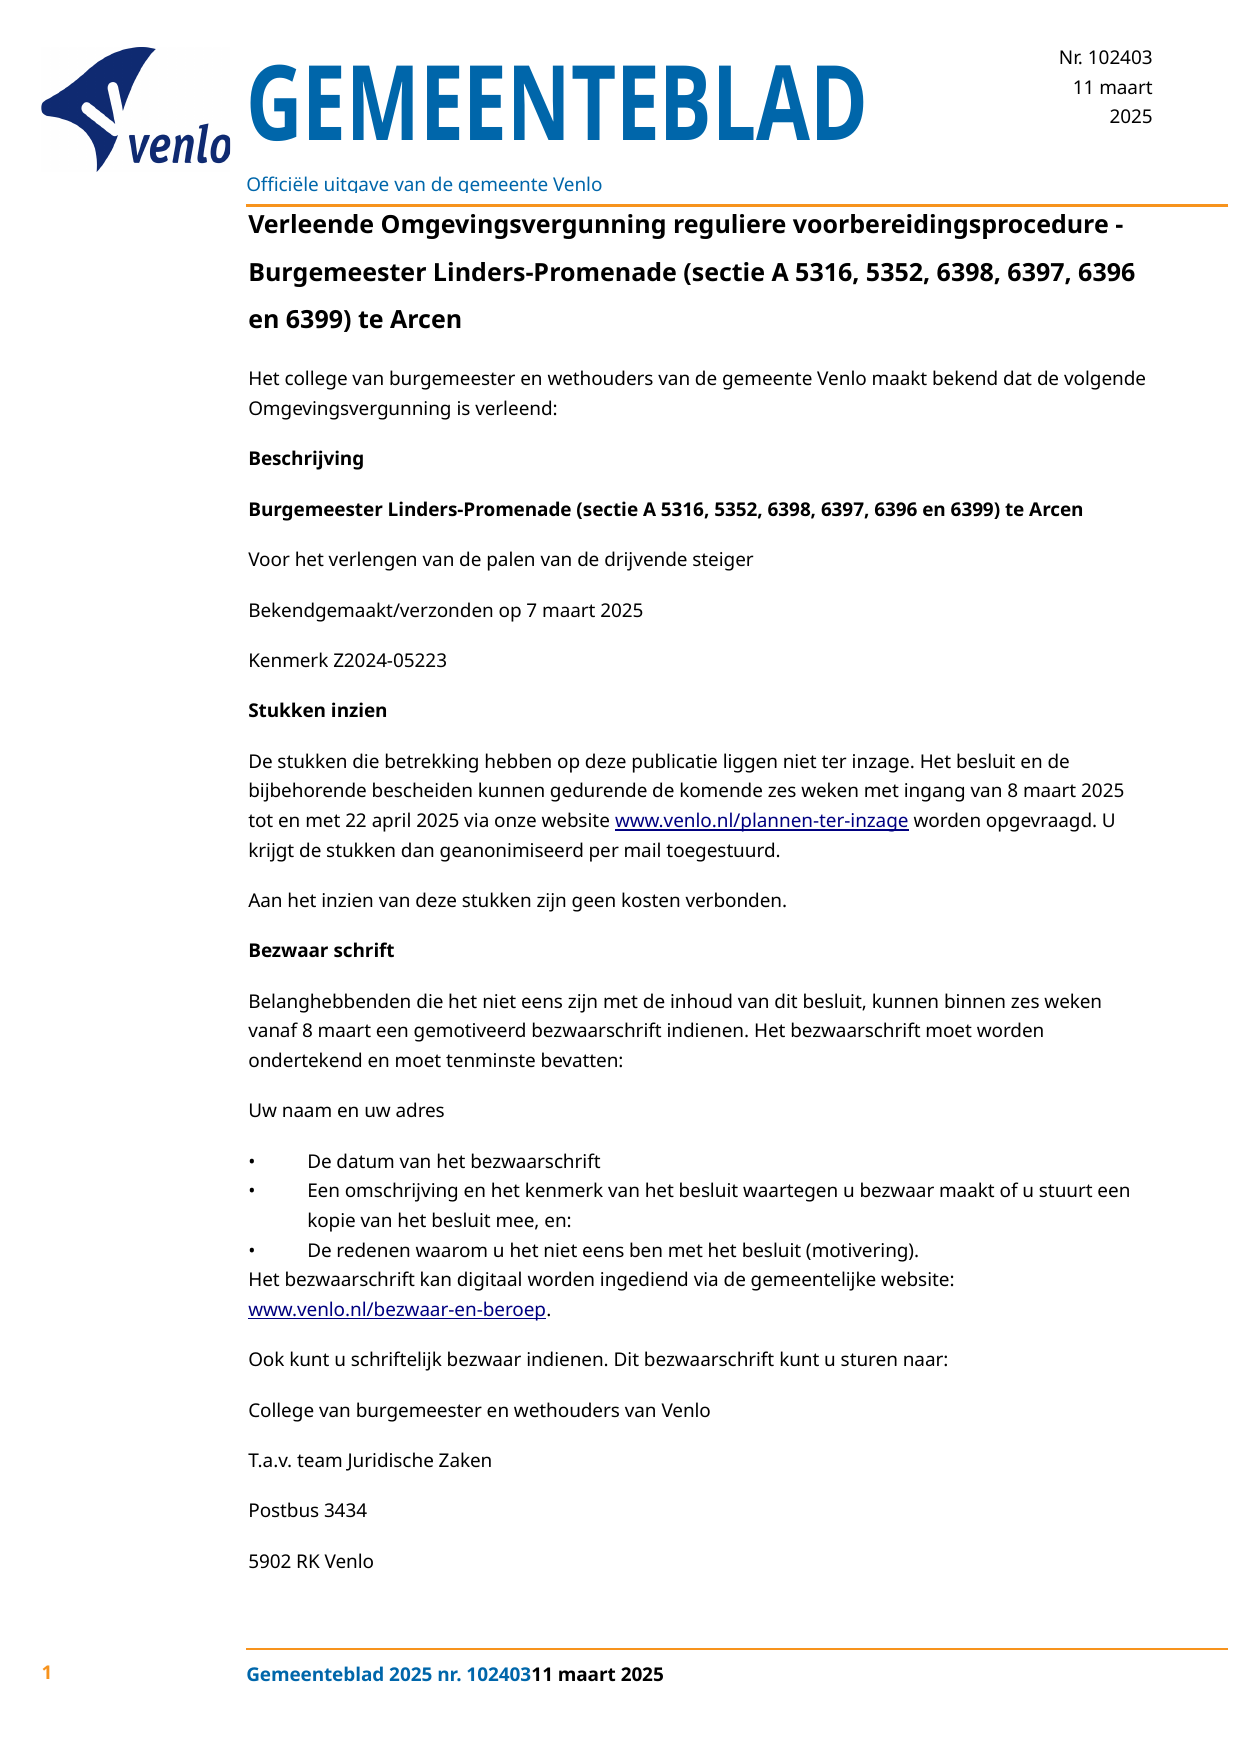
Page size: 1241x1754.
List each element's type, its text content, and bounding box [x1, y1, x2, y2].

text Burgemeester Linders-Promenade (sectie A 5316, 5352, 6398, 6397, 6396 en 6399) te Arcen [248, 496, 1152, 522]
text Voor het verlengen van de palen van de drijvende steiger [248, 546, 1152, 572]
text Bezwaar schrift [248, 938, 1152, 963]
text Het college van burgemeester en wethouders van de gemeente Venlo maakt bekend dat de volgende Omgevingsvergunning is verleend: [248, 366, 1152, 421]
text Bekendgemaakt/verzonden op 7 maart 2025 [248, 597, 1152, 622]
text Het bezwaarschrift kan digitaal worden ingediend via de gemeentelijke website: www.venlo.nl/bezwaar-en-beroep. [248, 1266, 1152, 1322]
text T.a.v. team Juridische Zaken [248, 1447, 1152, 1473]
text Kenmerk Z2024-05223 [248, 647, 1152, 673]
text 5902 RK Venlo [248, 1548, 1152, 1574]
text Aan het inzien van deze stukken zijn geen kosten verbonden. [248, 887, 1152, 913]
text Stukken inzien [248, 698, 1152, 723]
text Postbus 3434 [248, 1498, 1152, 1523]
text Verleende Omgevingsvergunning reguliere voorbereidingsprocedure - Burgemeester Linders-Promenade (sectie A 5316, 5352, 6398, 6397, 6396 en 6399) te Arcen [248, 207, 1152, 336]
text College van burgemeester en wethouders van Venlo [248, 1397, 1152, 1422]
picture [41, 47, 231, 172]
text Ook kunt u schriftelijk bezwaar indienen. Dit bezwaarschrift kunt u sturen naar: [248, 1346, 1152, 1372]
text Beschrijving [248, 446, 1152, 471]
list De datum van het bezwaarschrift [248, 1148, 1152, 1174]
text De stukken die betrekking hebben op deze publicatie liggen niet ter inzage. Het besluit en de bijbehorende bescheiden kunnen gedurende de komende zes weken met ingang van 8 maart 2025 tot en met 22 april 2025 via onze website www.venlo.nl/plannen-ter-inzage worden opgevraagd. U krijgt de stukken dan geanonimiseerd per mail toegestuurd. [248, 748, 1152, 862]
text Belanghebbenden die het niet eens zijn met de inhoud van dit besluit, kunnen binnen zes weken vanaf 8 maart een gemotiveerd bezwaarschrift indienen. Het bezwaarschrift moet worden ondertekend en moet tenminste bevatten: [248, 988, 1152, 1073]
list Een omschrijving en het kenmerk van het besluit waartegen u bezwaar maakt of u stuurt een kopie van het besluit mee, en: [248, 1178, 1152, 1233]
text Uw naam en uw adres [248, 1098, 1152, 1123]
list De redenen waarom u het niet eens ben met het besluit (motivering). [248, 1237, 1152, 1262]
